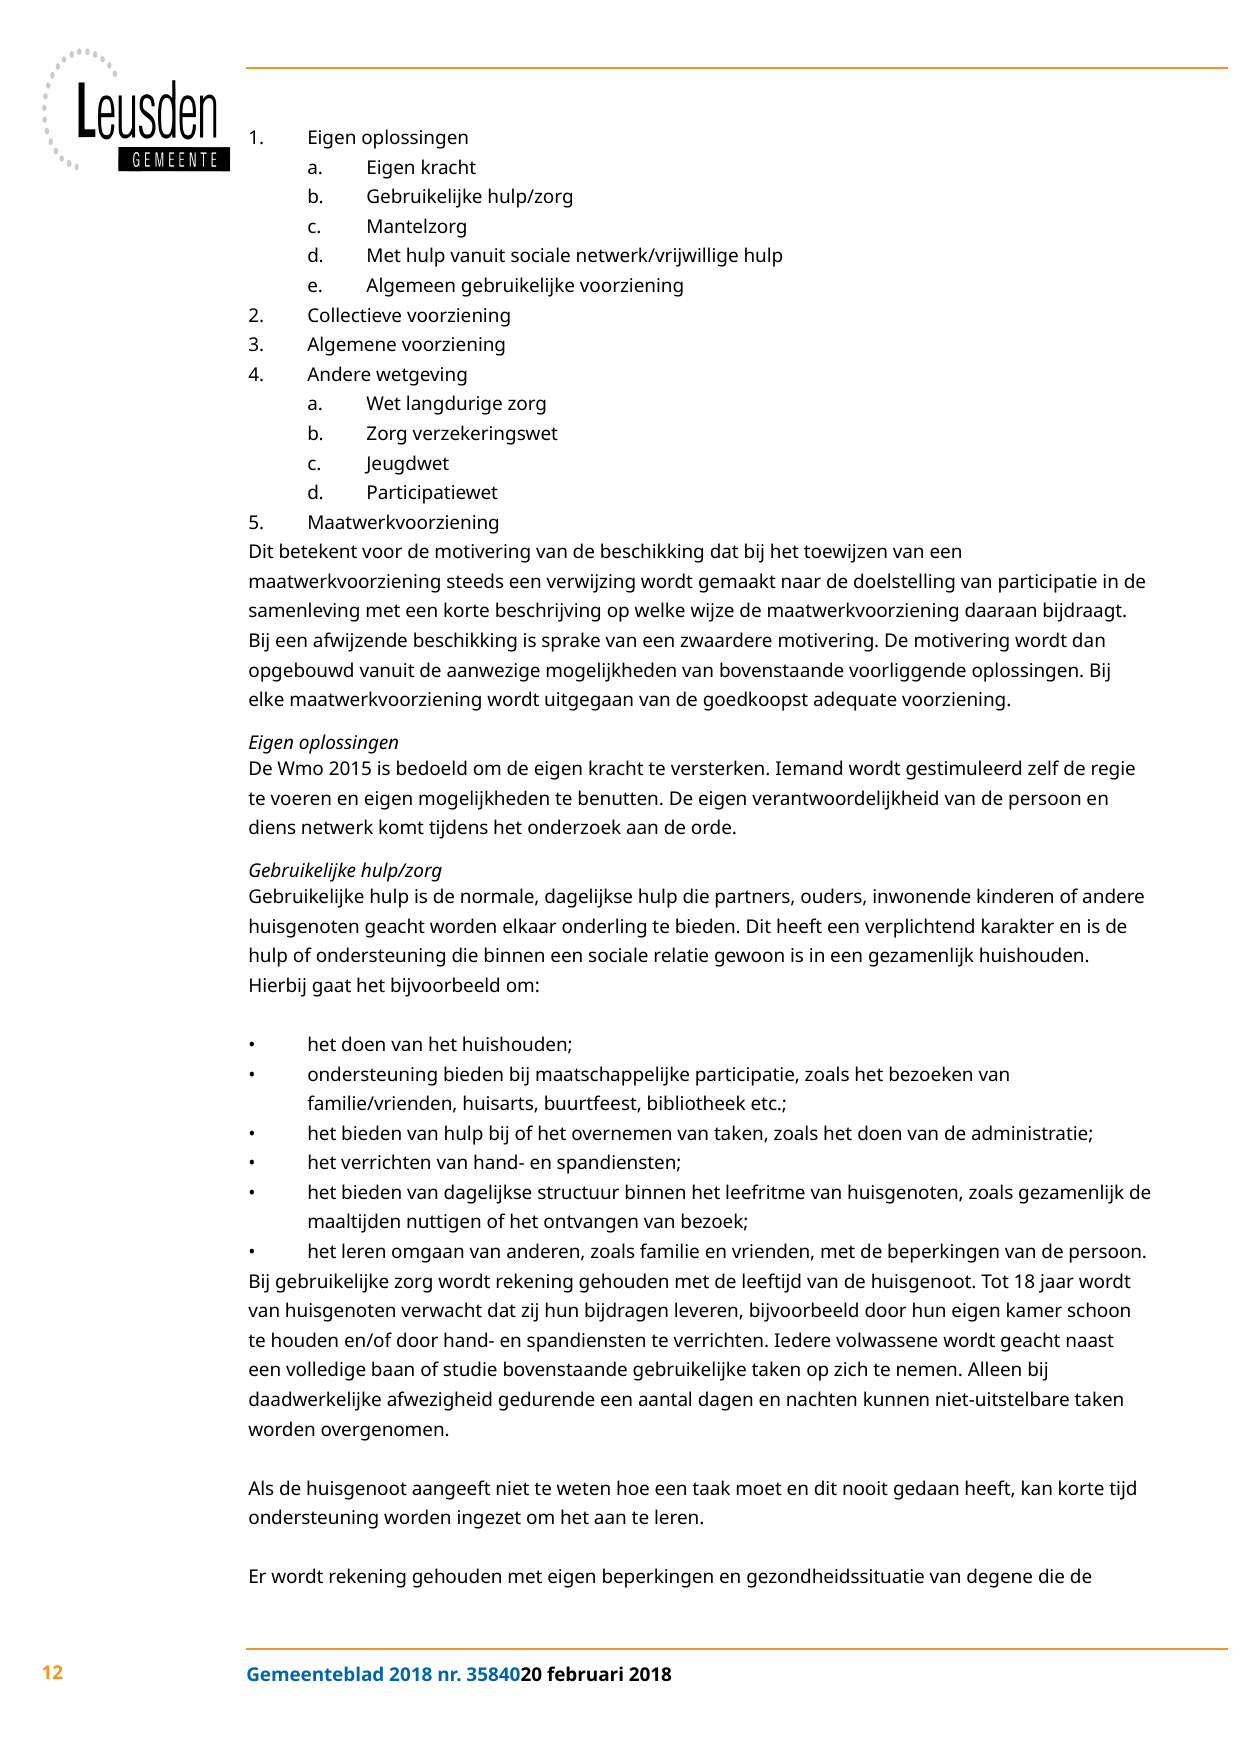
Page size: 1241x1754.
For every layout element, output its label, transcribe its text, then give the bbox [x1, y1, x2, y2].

list Zorg verzekeringswet [307, 420, 1152, 446]
list het verrichten van hand- en spandiensten; [248, 1149, 1152, 1175]
list Eigen kracht [307, 154, 1152, 180]
text Bij gebruikelijke zorg wordt rekening gehouden met de leeftijd van de huisgenoot. Tot 18 jaar wordt van huisgenoten verwacht dat zij hun bijdragen leveren, bijvoorbeeld door hun eigen kamer schoon te houden en/of door hand- en spandiensten te verrichten. Iedere volwassene wordt geacht naast een volledige baan of studie bovenstaande gebruikelijke taken op zich te nemen. Alleen bij daadwerkelijke afwezigheid gedurende een aantal dagen en nachten kunnen niet-uitstelbare taken worden overgenomen. [248, 1268, 1152, 1442]
text Er wordt rekening gehouden met eigen beperkingen en gezondheidssituatie van degene die de [248, 1564, 1152, 1589]
list Collectieve voorziening [248, 302, 1152, 328]
list Algemeen gebruikelijke voorziening [307, 272, 1152, 298]
text Gebruikelijke hulp/zorg [248, 858, 1152, 883]
list Jeugdwet [307, 450, 1152, 476]
list ondersteuning bieden bij maatschappelijke participatie, zoals het bezoeken van familie/vrienden, huisarts, buurtfeest, bibliotheek etc.; [248, 1061, 1152, 1116]
list Gebruikelijke hulp/zorg [307, 183, 1152, 209]
text Als de huisgenoot aangeeft niet te weten hoe een taak moet en dit nooit gedaan heeft, kan korte tijd ondersteuning worden ingezet om het aan te leren. [248, 1475, 1152, 1530]
list Met hulp vanuit sociale netwerk/vrijwillige hulp [307, 243, 1152, 268]
text Dit betekent voor de motivering van de beschikking dat bij het toewijzen van een maatwerkvoorziening steeds een verwijzing wordt gemaakt naar de doelstelling van participatie in de samenleving met een korte beschrijving op welke wijze de maatwerkvoorziening daaraan bijdraagt. Bij een afwijzende beschikking is sprake van een zwaardere motivering. De motivering wordt dan opgebouwd vanuit de aanwezige mogelijkheden van bovenstaande voorliggende oplossingen. Bij elke maatwerkvoorziening wordt uitgegaan van de goedkoopst adequate voorziening. [248, 538, 1152, 712]
list het bieden van hulp bij of het overnemen van taken, zoals het doen van de administratie; [248, 1120, 1152, 1146]
list Participatiewet [307, 479, 1152, 505]
list het bieden van dagelijkse structuur binnen het leefritme van huisgenoten, zoals gezamenlijk de maaltijden nuttigen of het ontvangen van bezoek; [248, 1179, 1152, 1234]
text Eigen oplossingen [248, 729, 1152, 755]
list Eigen oplossingen [248, 124, 1152, 150]
list Mantelzorg [307, 213, 1152, 239]
picture [41, 47, 231, 172]
list Andere wetgeving [248, 361, 1152, 387]
list Algemene voorziening [248, 331, 1152, 357]
list het leren omgaan van anderen, zoals familie en vrienden, met de beperkingen van de persoon. [248, 1238, 1152, 1264]
text Gebruikelijke hulp is de normale, dagelijkse hulp die partners, ouders, inwonende kinderen of andere huisgenoten geacht worden elkaar onderling te bieden. Dit heeft een verplichtend karakter en is de hulp of ondersteuning die binnen een sociale relatie gewoon is in een gezamenlijk huishouden. Hierbij gaat het bijvoorbeeld om: [248, 883, 1152, 998]
list Maatwerkvoorziening [248, 509, 1152, 535]
text De Wmo 2015 is bedoeld om de eigen kracht te versterken. Iemand wordt gestimuleerd zelf de regie te voeren en eigen mogelijkheden te benutten. De eigen verantwoordelijkheid van de persoon en diens netwerk komt tijdens het onderzoek aan de orde. [248, 755, 1152, 840]
list het doen van het huishouden; [248, 1031, 1152, 1057]
list Wet langdurige zorg [307, 391, 1152, 416]
